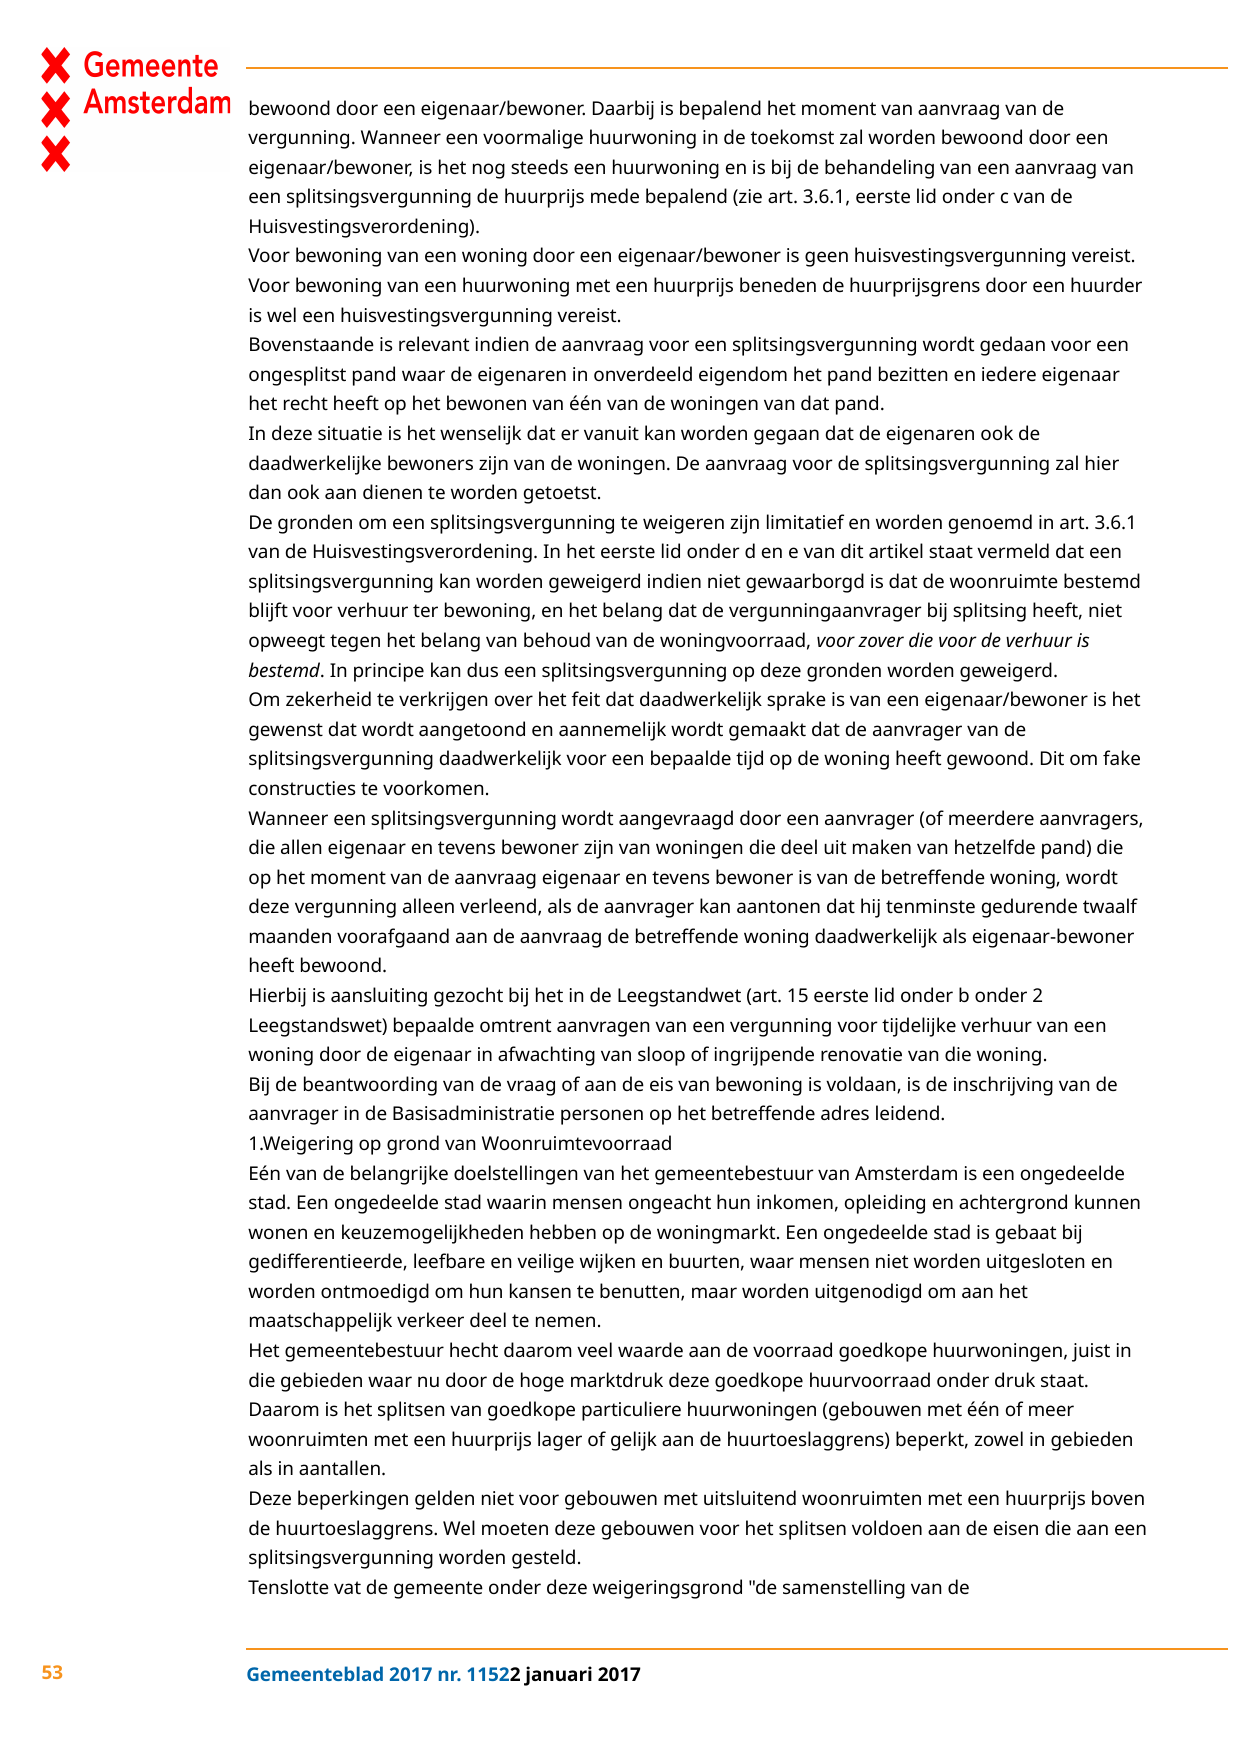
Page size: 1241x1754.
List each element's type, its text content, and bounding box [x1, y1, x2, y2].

text In deze situatie is het wenselijk dat er vanuit kan worden gegaan dat de eigenaren ook de daadwerkelijke bewoners zijn van de woningen. De aanvraag voor de splitsingsvergunning zal hier dan ook aan dienen te worden getoetst. [248, 420, 1152, 505]
text 1.Weigering op grond van Woonruimtevoorraad [248, 1130, 1152, 1156]
text Bovenstaande is relevant indien de aanvraag voor een splitsingsvergunning wordt gedaan voor een ongesplitst pand waar de eigenaren in onverdeeld eigendom het pand bezitten en iedere eigenaar het recht heeft op het bewonen van één van de woningen van dat pand. [248, 331, 1152, 416]
text Wanneer een splitsingsvergunning wordt aangevraagd door een aanvrager (of meerdere aanvragers, die allen eigenaar en tevens bewoner zijn van woningen die deel uit maken van hetzelfde pand) die op het moment van de aanvraag eigenaar en tevens bewoner is van de betreffende woning, wordt deze vergunning alleen verleend, als de aanvrager kan aantonen dat hij tenminste gedurende twaalf maanden voorafgaand aan de aanvraag de betreffende woning daadwerkelijk als eigenaar-bewoner heeft bewoond. [248, 805, 1152, 978]
text Bij de beantwoording van de vraag of aan de eis van bewoning is voldaan, is de inschrijving van de aanvrager in de Basisadministratie personen op het betreffende adres leidend. [248, 1071, 1152, 1126]
picture [41, 47, 231, 172]
text Hierbij is aansluiting gezocht bij het in de Leegstandwet (art. 15 eerste lid onder b onder 2 Leegstandswet) bepaalde omtrent aanvragen van een vergunning voor tijdelijke verhuur van een woning door de eigenaar in afwachting van sloop of ingrijpende renovatie van die woning. [248, 982, 1152, 1067]
text Eén van de belangrijke doelstellingen van het gemeentebestuur van Amsterdam is een ongedeelde stad. Een ongedeelde stad waarin mensen ongeacht hun inkomen, opleiding en achtergrond kunnen wonen en keuzemogelijkheden hebben op de woningmarkt. Een ongedeelde stad is gebaat bij gedifferentieerde, leefbare en veilige wijken en buurten, waar mensen niet worden uitgesloten en worden ontmoedigd om hun kansen te benutten, maar worden uitgenodigd om aan het maatschappelijk verkeer deel te nemen. [248, 1160, 1152, 1333]
text Tenslotte vat de gemeente onder deze weigeringsgrond "de samenstelling van de [248, 1574, 1152, 1600]
text Voor bewoning van een woning door een eigenaar/bewoner is geen huisvestingsvergunning vereist. Voor bewoning van een huurwoning met een huurprijs beneden de huurprijsgrens door een huurder is wel een huisvestingsvergunning vereist. [248, 243, 1152, 328]
text Het gemeentebestuur hecht daarom veel waarde aan de voorraad goedkope huurwoningen, juist in die gebieden waar nu door de hoge marktdruk deze goedkope huurvoorraad onder druk staat. Daarom is het splitsen van goedkope particuliere huurwoningen (gebouwen met één of meer woonruimten met een huurprijs lager of gelijk aan de huurtoeslaggrens) beperkt, zowel in gebieden als in aantallen. [248, 1337, 1152, 1481]
text Om zekerheid te verkrijgen over het feit dat daadwerkelijk sprake is van een eigenaar/bewoner is het gewenst dat wordt aangetoond en aannemelijk wordt gemaakt dat de aanvrager van de splitsingsvergunning daadwerkelijk voor een bepaalde tijd op de woning heeft gewoond. Dit om fake constructies te voorkomen. [248, 686, 1152, 801]
text De gronden om een splitsingsvergunning te weigeren zijn limitatief en worden genoemd in art. 3.6.1 van de Huisvestingsverordening. In het eerste lid onder d en e van dit artikel staat vermeld dat een splitsingsvergunning kan worden geweigerd indien niet gewaarborgd is dat de woonruimte bestemd blijft voor verhuur ter bewoning, en het belang dat de vergunningaanvrager bij splitsing heeft, niet opweegt tegen het belang van behoud van de woningvoorraad, voor zover die voor de verhuur is bestemd. In principe kan dus een splitsingsvergunning op deze gronden worden geweigerd. [248, 509, 1152, 683]
text bewoond door een eigenaar/bewoner. Daarbij is bepalend het moment van aanvraag van de vergunning. Wanneer een voormalige huurwoning in de toekomst zal worden bewoond door een eigenaar/bewoner, is het nog steeds een huurwoning en is bij de behandeling van een aanvraag van een splitsingsvergunning de huurprijs mede bepalend (zie art. 3.6.1, eerste lid onder c van de Huisvestingsverordening). [248, 95, 1152, 239]
text Deze beperkingen gelden niet voor gebouwen met uitsluitend woonruimten met een huurprijs boven de huurtoeslaggrens. Wel moeten deze gebouwen voor het splitsen voldoen aan de eisen die aan een splitsingsvergunning worden gesteld. [248, 1485, 1152, 1570]
